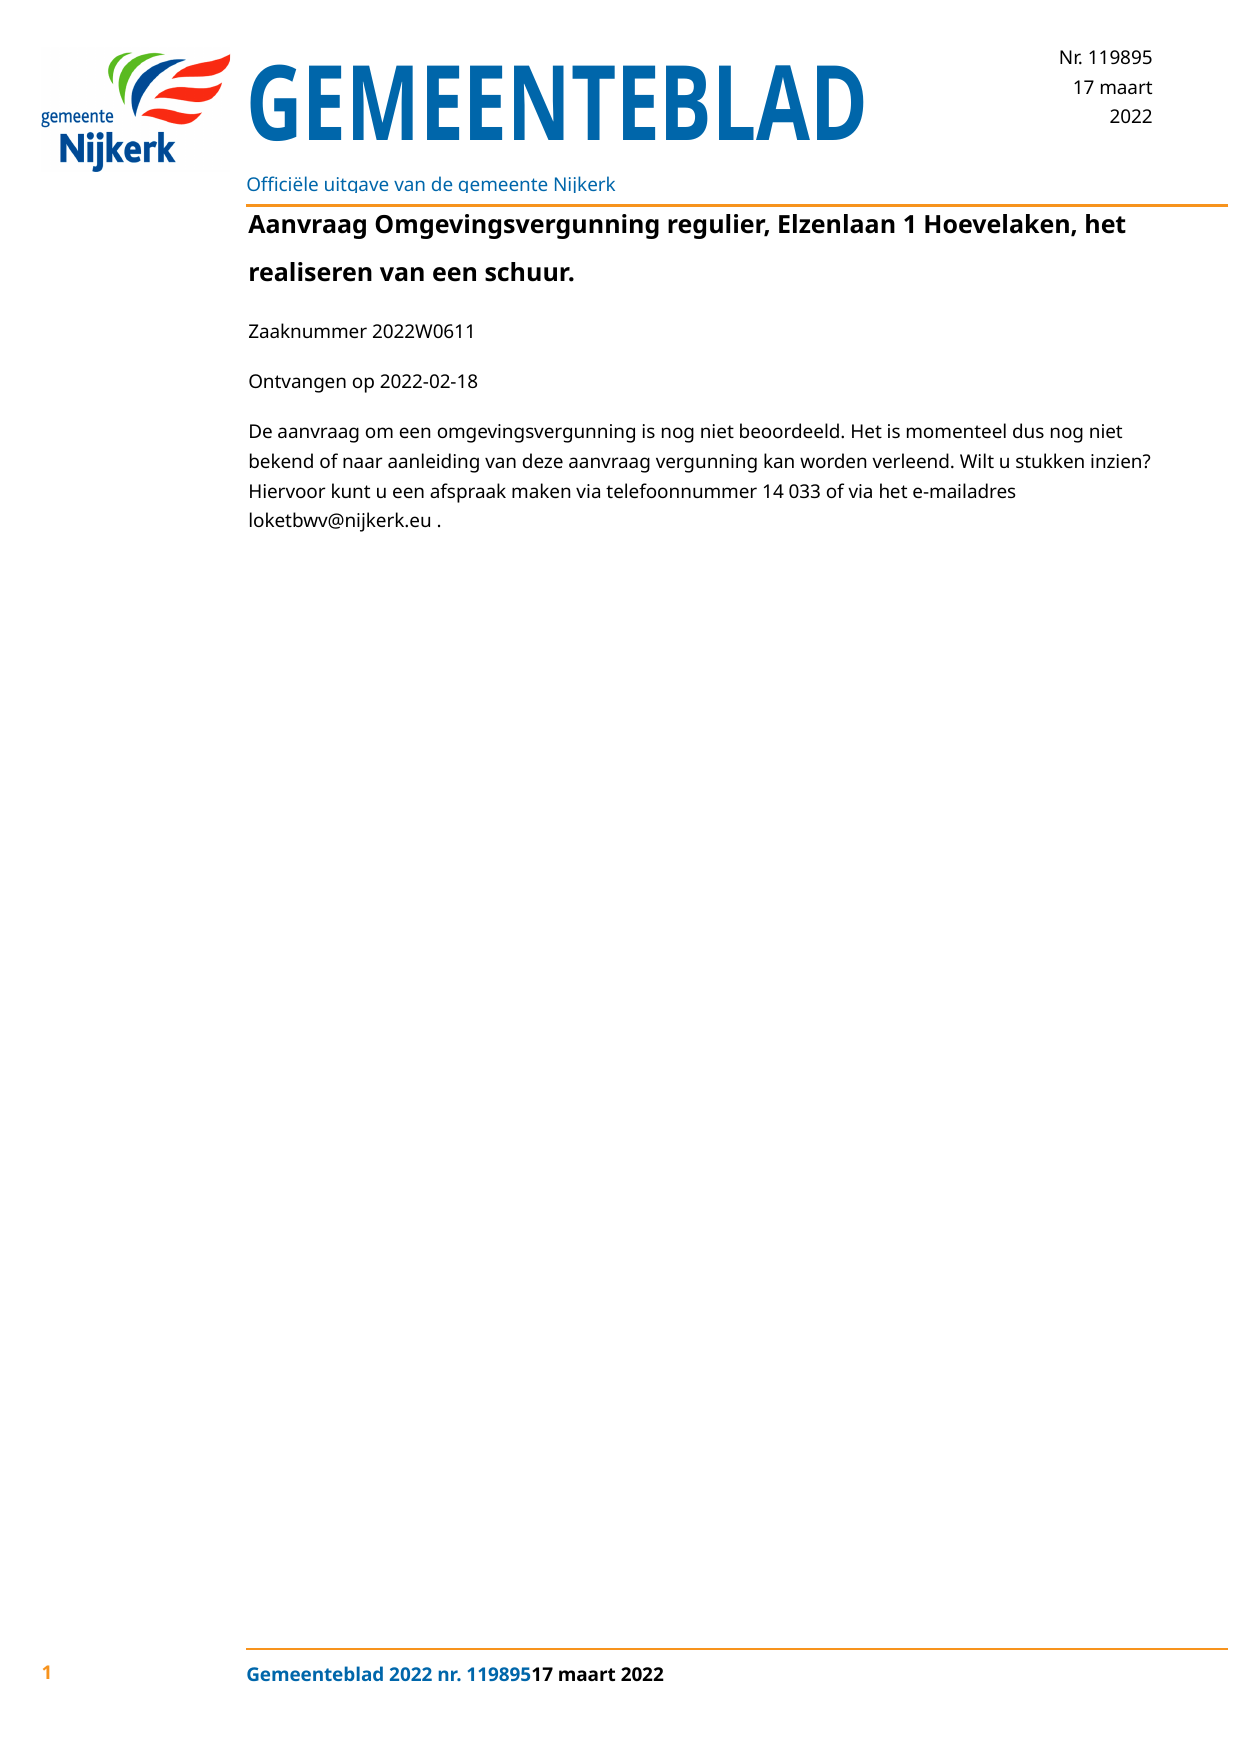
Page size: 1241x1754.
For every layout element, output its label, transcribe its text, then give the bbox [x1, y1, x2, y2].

picture [41, 47, 231, 172]
text Ontvangen op 2022-02-18 [248, 368, 1152, 394]
text Zaaknummer 2022W0611 [248, 318, 1152, 344]
text De aanvraag om een omgevingsvergunning is nog niet beoordeeld. Het is momenteel dus nog niet bekend of naar aanleiding van deze aanvraag vergunning kan worden verleend. Wilt u stukken inzien? Hiervoor kunt u een afspraak maken via telefoonnummer 14 033 of via het e-mailadres loketbwv@nijkerk.eu . [248, 419, 1152, 533]
text Aanvraag Omgevingsvergunning regulier, Elzenlaan 1 Hoevelaken, het realiseren van een schuur. [248, 207, 1152, 288]
